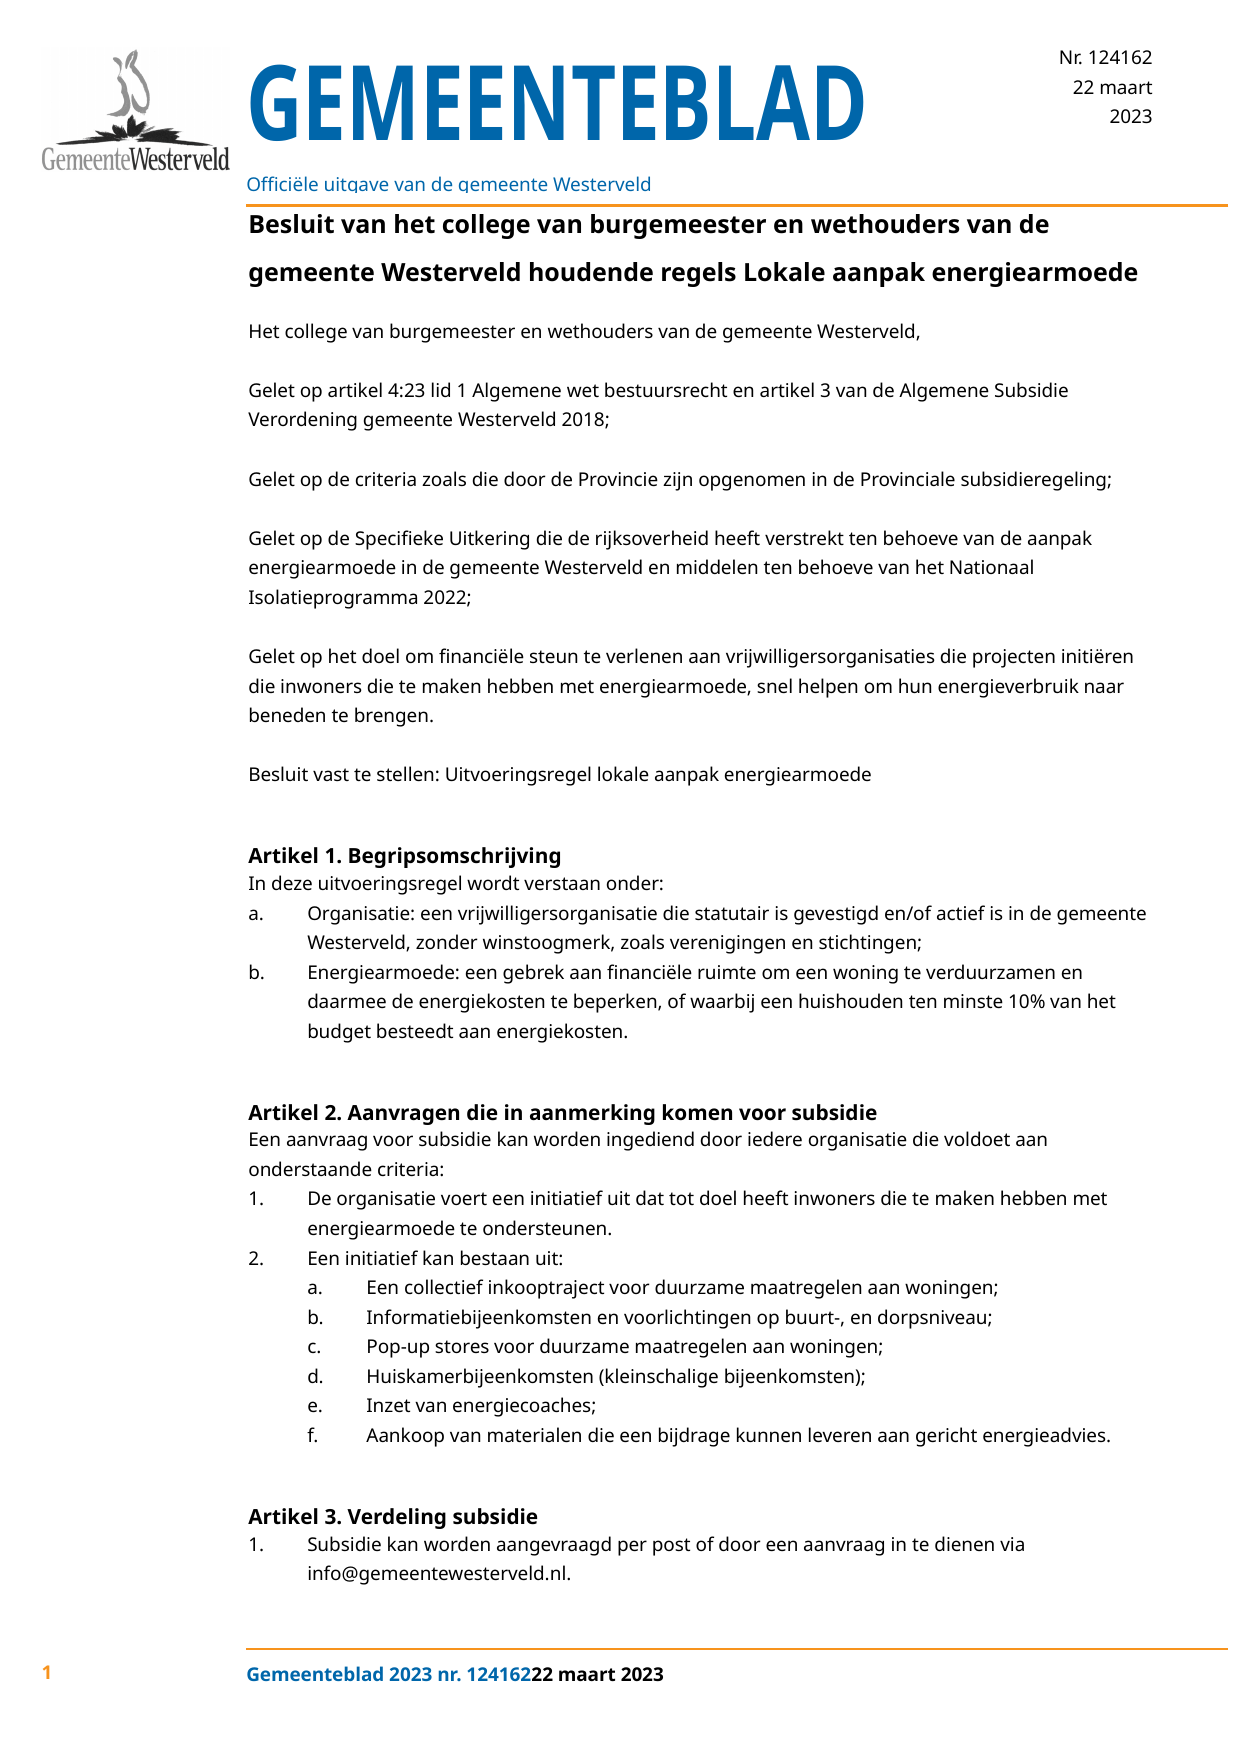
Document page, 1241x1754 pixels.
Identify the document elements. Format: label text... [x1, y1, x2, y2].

list Informatiebijeenkomsten en voorlichtingen op buurt-, en dorpsniveau; [307, 1304, 1152, 1330]
text Een aanvraag voor subsidie kan worden ingediend door iedere organisatie die voldoet aan onderstaande criteria: [248, 1126, 1152, 1182]
text Artikel 3. Verdeling subsidie [248, 1502, 1152, 1531]
list Aankoop van materialen die een bijdrage kunnen leveren aan gericht energieadvies. [307, 1422, 1152, 1448]
text Besluit vast te stellen: Uitvoeringsregel lokale aanpak energiearmoede [248, 762, 1152, 787]
list Energiearmoede: een gebrek aan financiële ruimte om een woning te verduurzamen en daarmee de energiekosten te beperken, of waarbij een huishouden ten minste 10% van het budget besteedt aan energiekosten. [248, 959, 1152, 1044]
text In deze uitvoeringsregel wordt verstaan onder: [248, 870, 1152, 896]
list Subsidie kan worden aangevraagd per post of door een aanvraag in te dienen via info@gemeentewesterveld.nl. [248, 1531, 1152, 1586]
text Gelet op de criteria zoals die door de Provincie zijn opgenomen in de Provinciale subsidieregeling; [248, 466, 1152, 492]
picture [41, 47, 231, 172]
text Gelet op de Specifieke Uitkering die de rijksoverheid heeft verstrekt ten behoeve van de aanpak energiearmoede in de gemeente Westerveld en middelen ten behoeve van het Nationaal Isolatieprogramma 2022; [248, 525, 1152, 610]
text Gelet op het doel om financiële steun te verlenen aan vrijwilligersorganisaties die projecten initiëren die inwoners die te maken hebben met energiearmoede, snel helpen om hun energieverbruik naar beneden te brengen. [248, 643, 1152, 728]
text Artikel 2. Aanvragen die in aanmerking komen voor subsidie [248, 1098, 1152, 1126]
text Besluit van het college van burgemeester en wethouders van de gemeente Westerveld houdende regels Lokale aanpak energiearmoede [248, 207, 1152, 288]
text Gelet op artikel 4:23 lid 1 Algemene wet bestuursrecht en artikel 3 van de Algemene Subsidie Verordening gemeente Westerveld 2018; [248, 377, 1152, 432]
text Artikel 1. Begripsomschrijving [248, 842, 1152, 870]
list Een collectief inkooptraject voor duurzame maatregelen aan woningen; [307, 1274, 1152, 1300]
list De organisatie voert een initiatief uit dat tot doel heeft inwoners die te maken hebben met energiearmoede te ondersteunen. [248, 1186, 1152, 1241]
list Pop-up stores voor duurzame maatregelen aan woningen; [307, 1333, 1152, 1359]
list Een initiatief kan bestaan uit: [248, 1245, 1152, 1271]
list Inzet van energiecoaches; [307, 1393, 1152, 1418]
text Het college van burgemeester en wethouders van de gemeente Westerveld, [248, 318, 1152, 344]
list Organisatie: een vrijwilligersorganisatie die statutair is gevestigd en/of actief is in de gemeente Westerveld, zonder winstoogmerk, zoals verenigingen en stichtingen; [248, 900, 1152, 955]
list Huiskamerbijeenkomsten (kleinschalige bijeenkomsten); [307, 1363, 1152, 1389]
